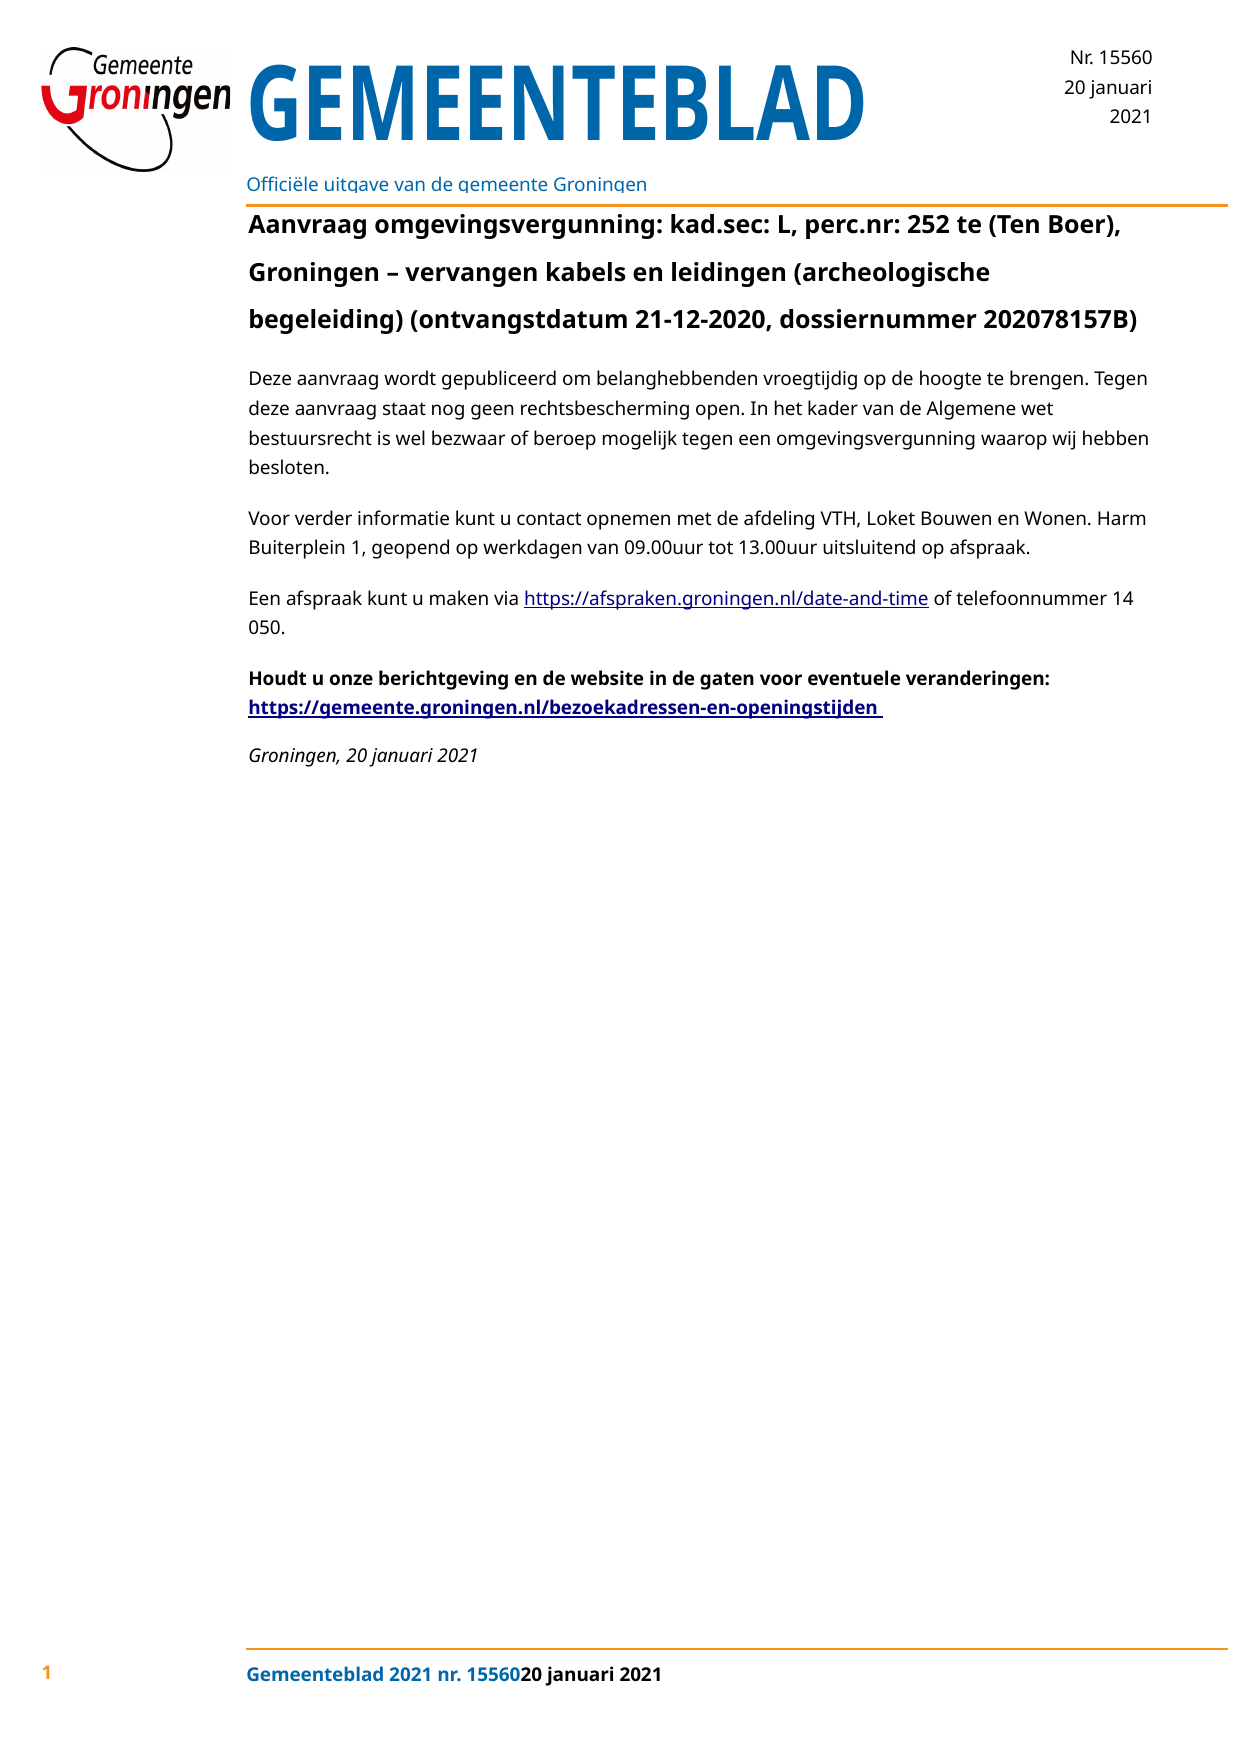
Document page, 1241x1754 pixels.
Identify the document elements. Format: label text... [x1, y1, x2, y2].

text Aanvraag omgevingsvergunning: kad.sec: L, perc.nr: 252 te (Ten Boer), Groningen – vervangen kabels en leidingen (archeologische begeleiding) (ontvangstdatum 21-12-2020, dossiernummer 202078157B) [248, 207, 1152, 336]
text Een afspraak kunt u maken via https://afspraken.groningen.nl/date-and-time of telefoonnummer 14 050. [248, 585, 1152, 640]
text Groningen, 20 januari 2021 [248, 742, 1152, 768]
text Deze aanvraag wordt gepubliceerd om belanghebbenden vroegtijdig op de hoogte te brengen. Tegen deze aanvraag staat nog geen rechtsbescherming open. In het kader van de Algemene wet bestuursrecht is wel bezwaar of beroep mogelijk tegen een omgevingsvergunning waarop wij hebben besloten. [248, 366, 1152, 480]
text Houdt u onze berichtgeving en de website in de gaten voor eventuele veranderingen: https://gemeente.groningen.nl/bezoekadressen-en-openingstijden [248, 665, 1152, 720]
text Voor verder informatie kunt u contact opnemen met de afdeling VTH, Loket Bouwen en Wonen. Harm Buiterplein 1, geopend op werkdagen van 09.00uur tot 13.00uur uitsluitend op afspraak. [248, 505, 1152, 560]
picture [41, 47, 231, 172]
